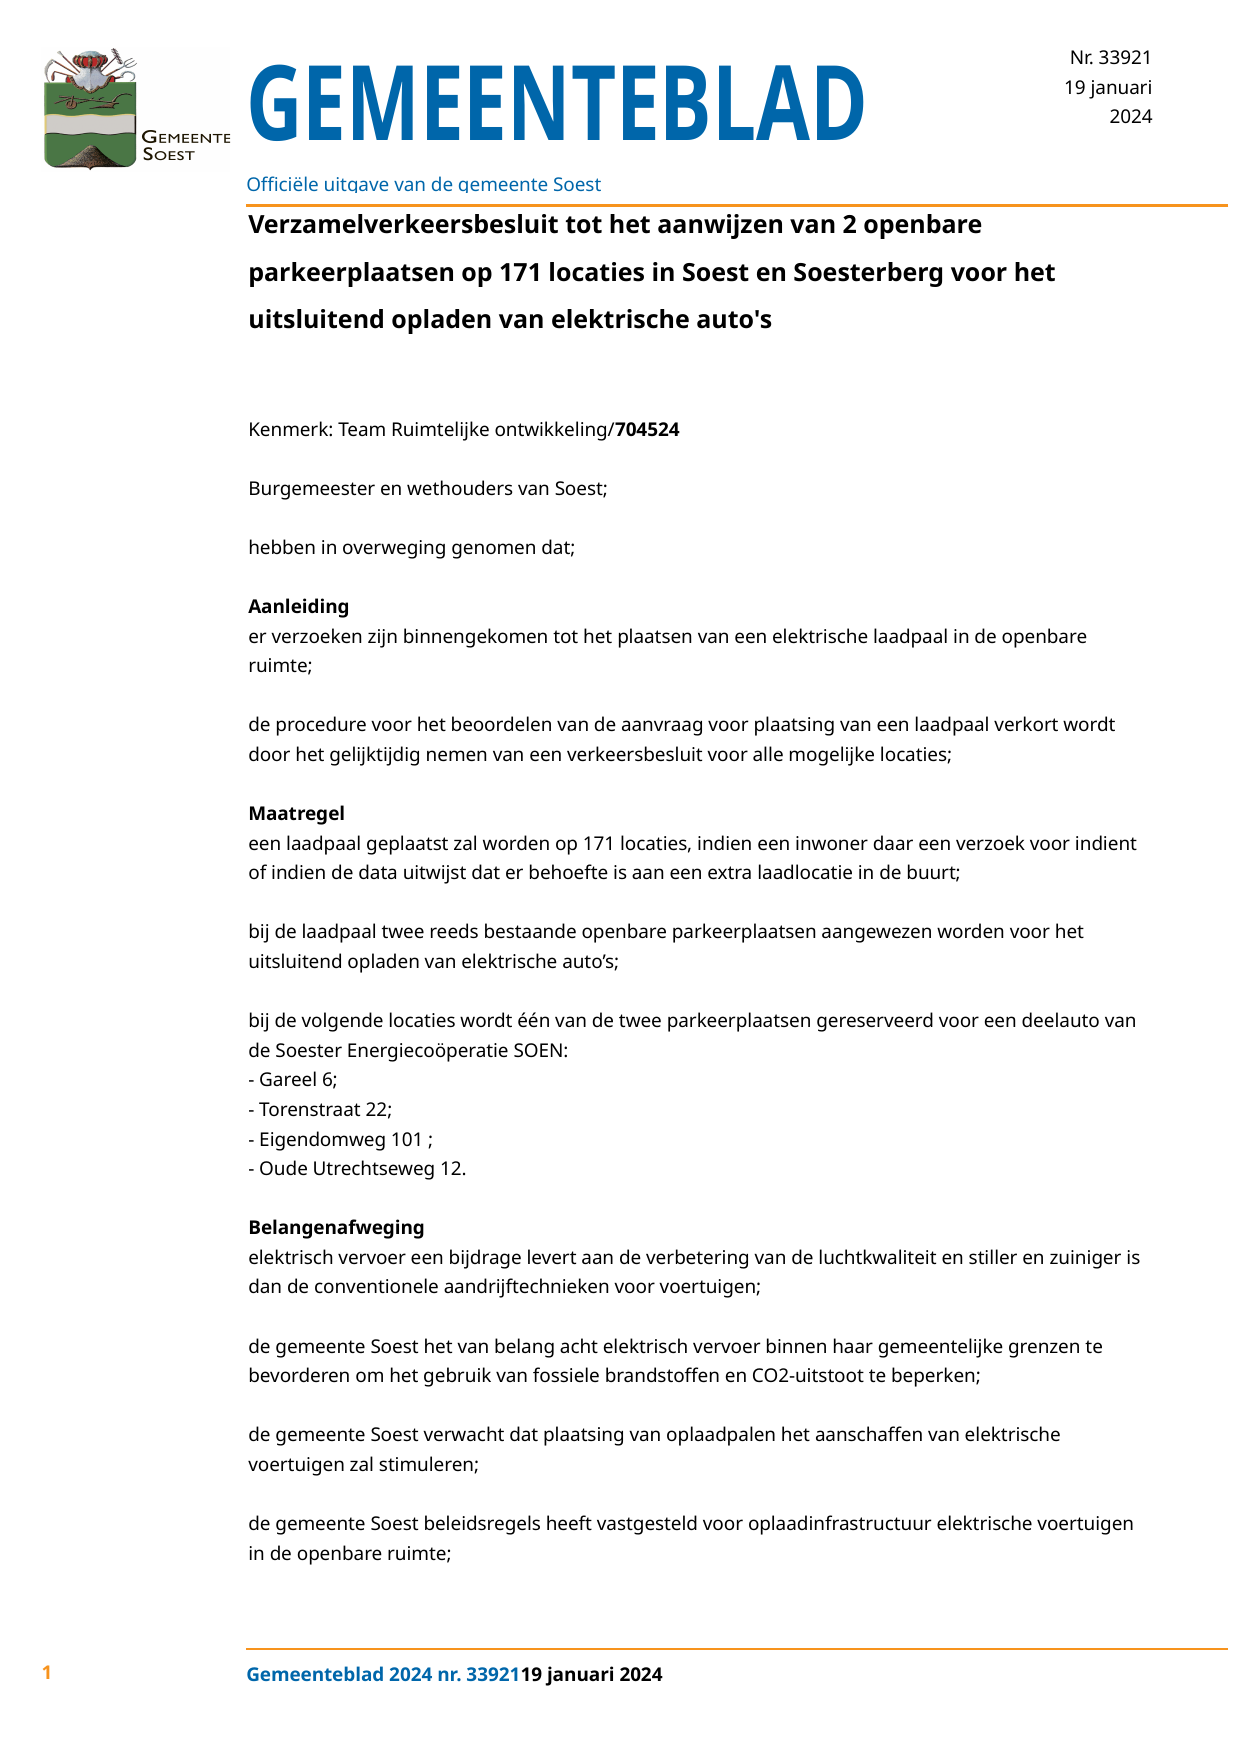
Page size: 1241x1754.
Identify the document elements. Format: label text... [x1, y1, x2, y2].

text - Gareel 6; [248, 1067, 1152, 1092]
text Aanleiding [248, 593, 1152, 619]
text Kenmerk: Team Ruimtelijke ontwikkeling/704524 [248, 416, 1152, 442]
text de gemeente Soest het van belang acht elektrisch vervoer binnen haar gemeentelijke grenzen te bevorderen om het gebruik van fossiele brandstoffen en CO2-uitstoot te beperken; [248, 1333, 1152, 1388]
text er verzoeken zijn binnengekomen tot het plaatsen van een elektrische laadpaal in de openbare ruimte; [248, 623, 1152, 678]
text de gemeente Soest verwacht dat plaatsing van oplaadpalen het aanschaffen van elektrische voertuigen zal stimuleren; [248, 1422, 1152, 1477]
text elektrisch vervoer een bijdrage levert aan de verbetering van de luchtkwaliteit en stiller en zuiniger is dan de conventionele aandrijftechnieken voor voertuigen; [248, 1244, 1152, 1299]
text bij de laadpaal twee reeds bestaande openbare parkeerplaatsen aangewezen worden voor het uitsluitend opladen van elektrische auto’s; [248, 919, 1152, 974]
text - Eigendomweg 101 ; [248, 1126, 1152, 1152]
text Verzamelverkeersbesluit tot het aanwijzen van 2 openbare parkeerplaatsen op 171 locaties in Soest en Soesterberg voor het uitsluitend opladen van elektrische auto's [248, 207, 1152, 336]
text hebben in overweging genomen dat; [248, 534, 1152, 560]
text Belangenafweging [248, 1214, 1152, 1240]
text de procedure voor het beoordelen van de aanvraag voor plaatsing van een laadpaal verkort wordt door het gelijktijdig nemen van een verkeersbesluit voor alle mogelijke locaties; [248, 712, 1152, 767]
text een laadpaal geplaatst zal worden op 171 locaties, indien een inwoner daar een verzoek voor indient of indien de data uitwijst dat er behoefte is aan een extra laadlocatie in de buurt; [248, 830, 1152, 885]
text - Torenstraat 22; [248, 1096, 1152, 1122]
text bij de volgende locaties wordt één van de twee parkeerplaatsen gereserveerd voor een deelauto van de Soester Energiecoöperatie SOEN: [248, 1007, 1152, 1063]
text Maatregel [248, 800, 1152, 826]
text de gemeente Soest beleidsregels heeft vastgesteld voor oplaadinfrastructuur elektrische voertuigen in de openbare ruimte; [248, 1510, 1152, 1566]
text - Oude Utrechtseweg 12. [248, 1155, 1152, 1181]
text Burgemeester en wethouders van Soest; [248, 475, 1152, 501]
picture [41, 47, 231, 172]
